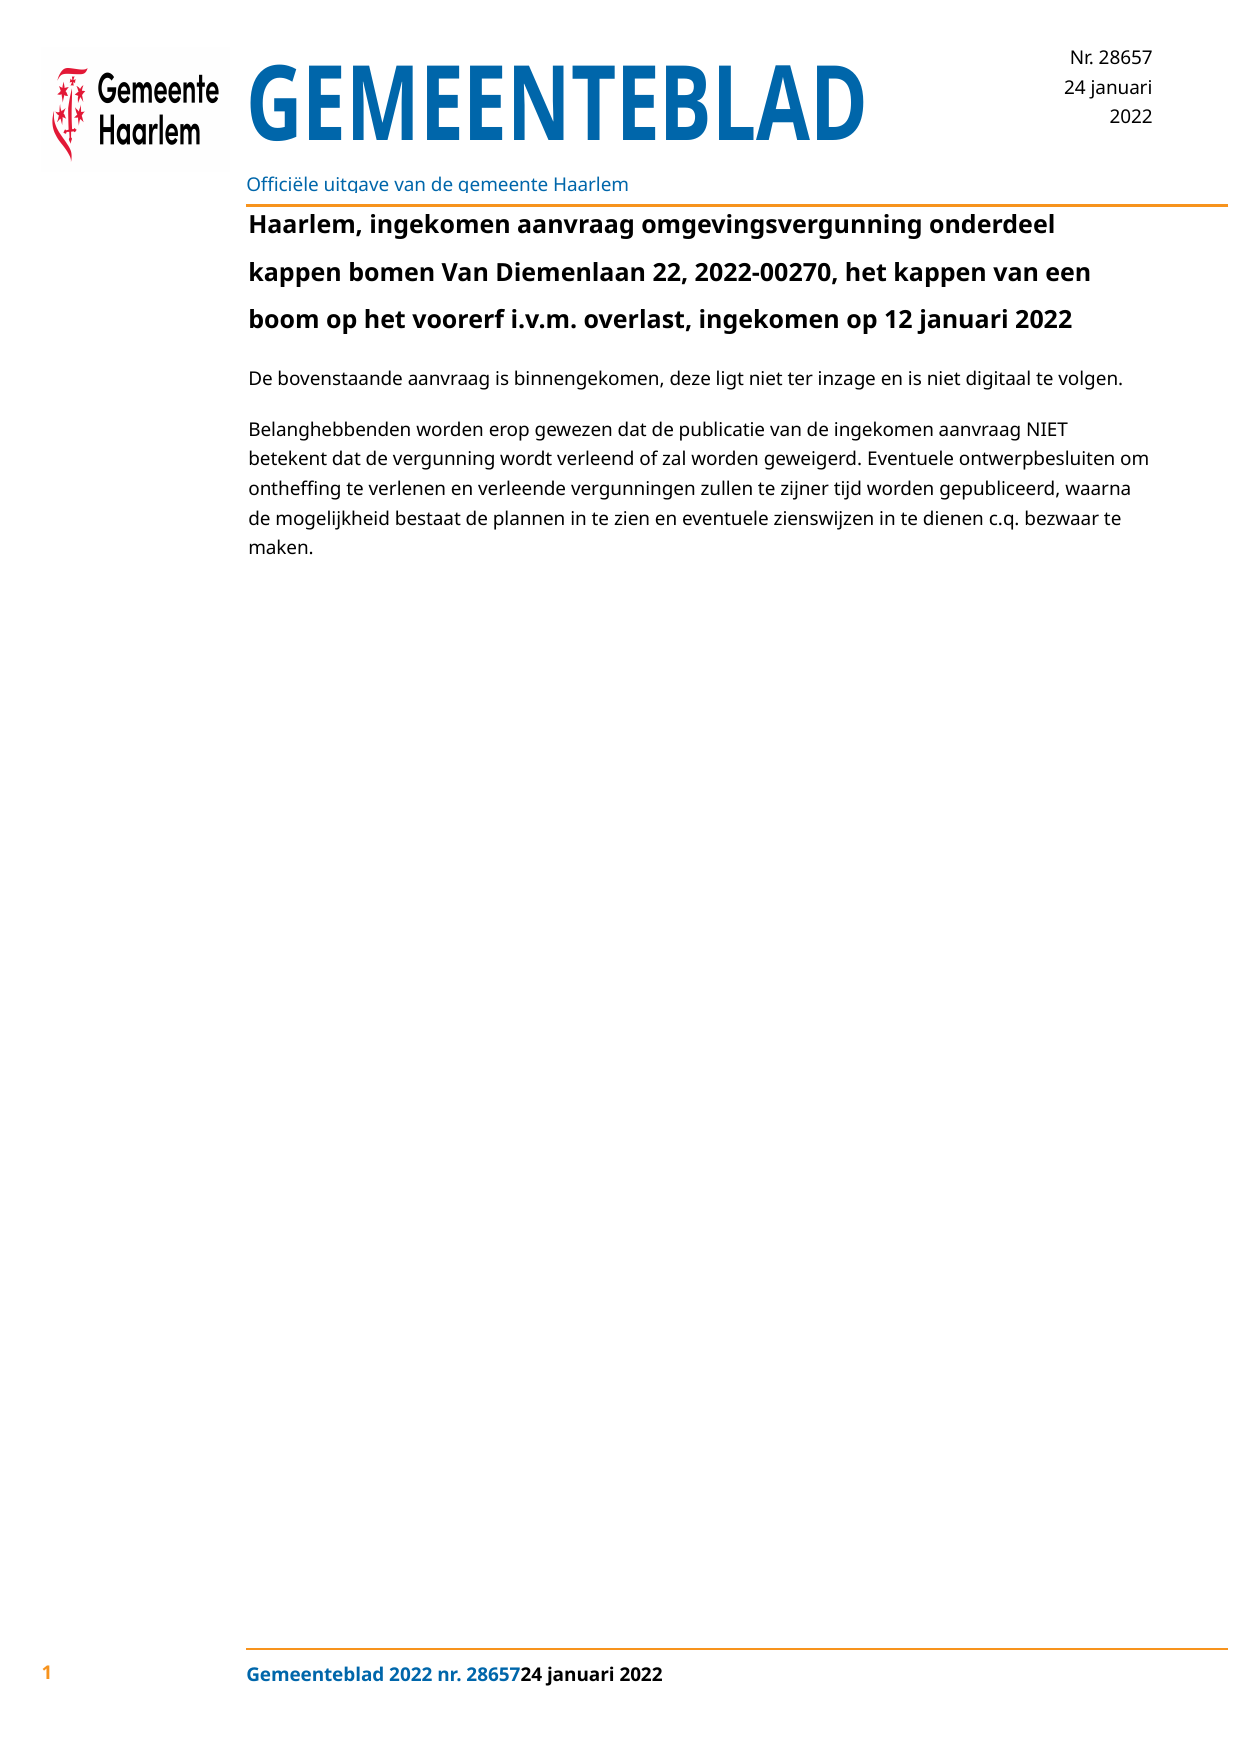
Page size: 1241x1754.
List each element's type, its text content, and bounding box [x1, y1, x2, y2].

text Belanghebbenden worden erop gewezen dat de publicatie van de ingekomen aanvraag NIET betekent dat de vergunning wordt verleend of zal worden geweigerd. Eventuele ontwerpbesluiten om ontheffing te verlenen en verleende vergunningen zullen te zijner tijd worden gepubliceerd, waarna de mogelijkheid bestaat de plannen in te zien en eventuele zienswijzen in te dienen c.q. bezwaar te maken. [248, 416, 1152, 560]
picture [41, 47, 231, 172]
text De bovenstaande aanvraag is binnengekomen, deze ligt niet ter inzage en is niet digitaal te volgen. [248, 366, 1152, 391]
text Haarlem, ingekomen aanvraag omgevingsvergunning onderdeel kappen bomen Van Diemenlaan 22, 2022-00270, het kappen van een boom op het voorerf i.v.m. overlast, ingekomen op 12 januari 2022 [248, 207, 1152, 336]
